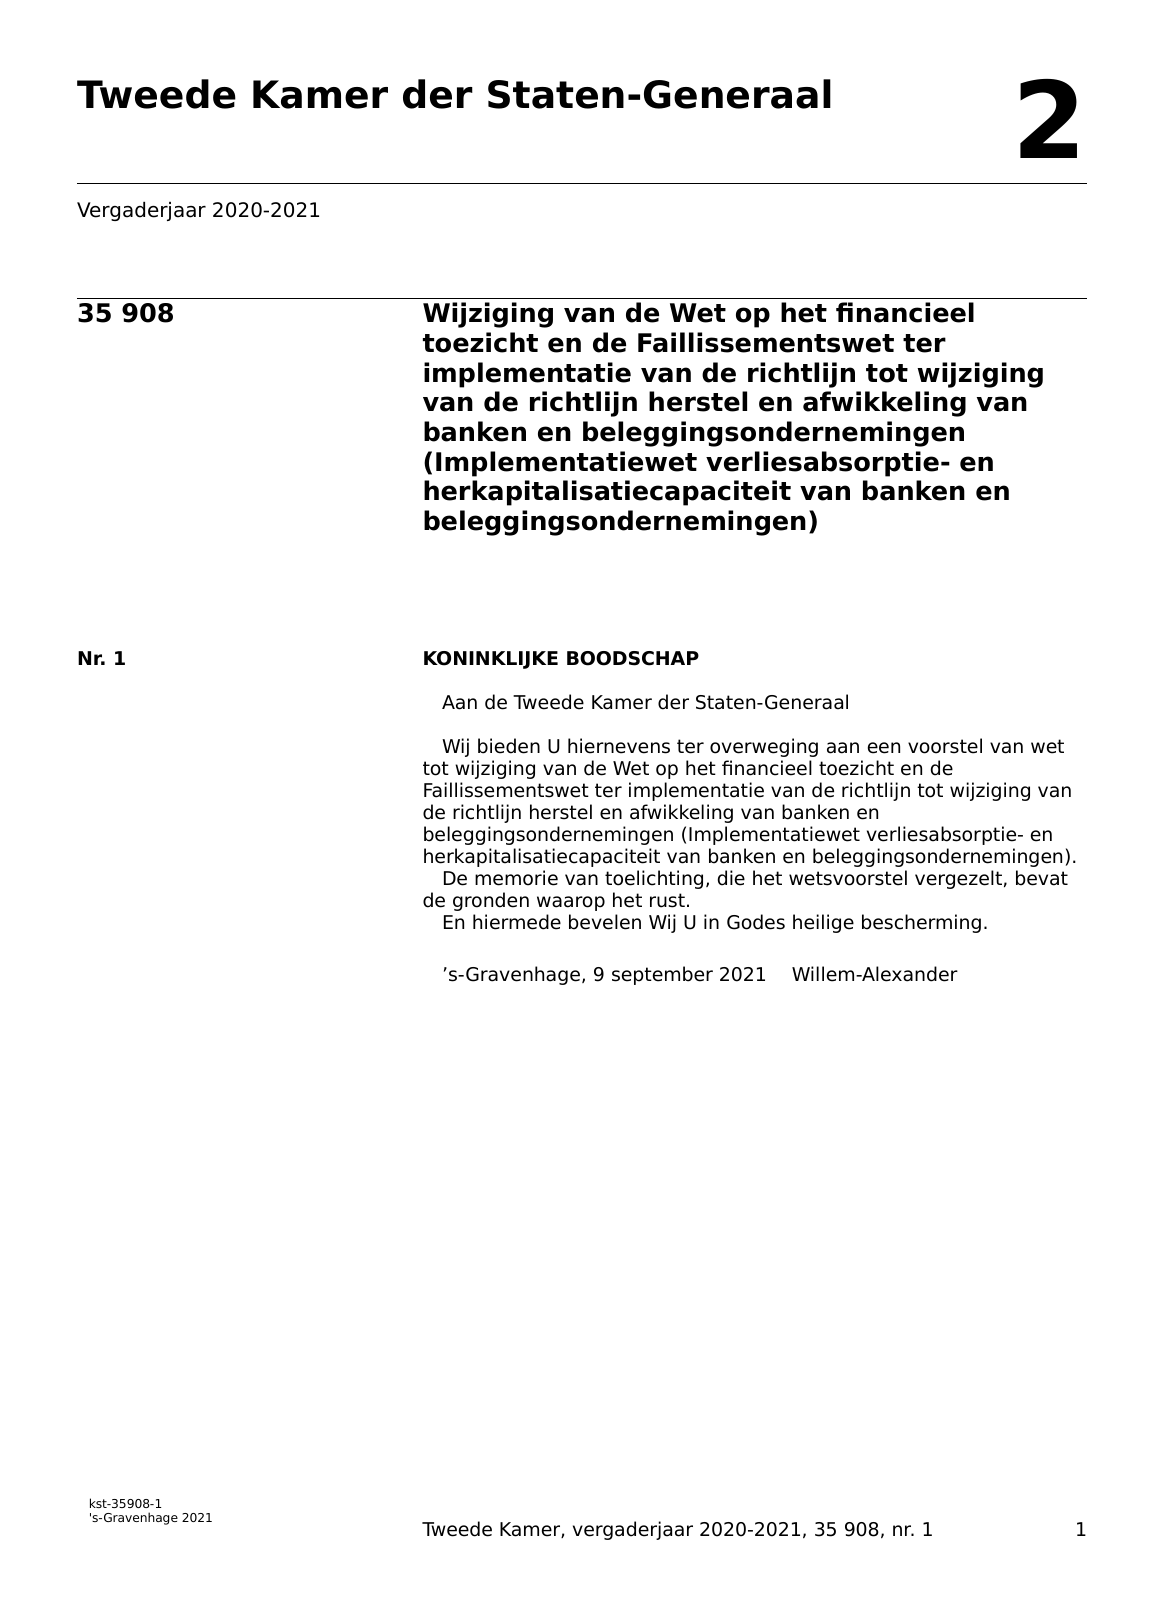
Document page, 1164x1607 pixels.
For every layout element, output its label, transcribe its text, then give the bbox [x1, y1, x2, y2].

text ’s-Gravenhage, 9 september 2021 Willem-Alexander [422, 964, 1087, 986]
text De memorie van toelichting, die het wetsvoorstel vergezelt, bevat de gronden waarop het rust. [422, 868, 1087, 912]
subtitle Nr. 1 KONINKLIJKE BOODSCHAP [77, 647, 1087, 669]
table_cell Vergaderjaar 2020-2021 [77, 184, 1087, 298]
table_header 2 [886, 59, 1087, 183]
table_header Tweede Kamer der Staten-Generaal [77, 59, 886, 183]
subtitle 35 908 Wijziging van de Wet op het financieel toezicht en de Faillissementswet ter implementatie van de richtlijn tot wijziging van de richtlijn herstel en afwikkeling van banken en beleggingsondernemingen (Implementatiewet verliesabsorptie- en herkapitalisatiecapaciteit van banken en beleggingsondernemingen) [77, 299, 1087, 536]
text kst-35908-1 [88, 1497, 323, 1511]
text En hiermede bevelen Wij U in Godes heilige bescherming. [422, 912, 1087, 934]
text 's-Gravenhage 2021 [88, 1511, 323, 1525]
text Wij bieden U hiernevens ter overweging aan een voorstel van wet tot wijziging van de Wet op het financieel toezicht en de Faillissementswet ter implementatie van de richtlijn tot wijziging van de richtlijn herstel en afwikkeling van banken en beleggingsondernemingen (Implementatiewet verliesabsorptie- en herkapitalisatiecapaciteit van banken en beleggingsondernemingen). [422, 736, 1087, 868]
text Aan de Tweede Kamer der Staten-Generaal [422, 692, 1087, 714]
